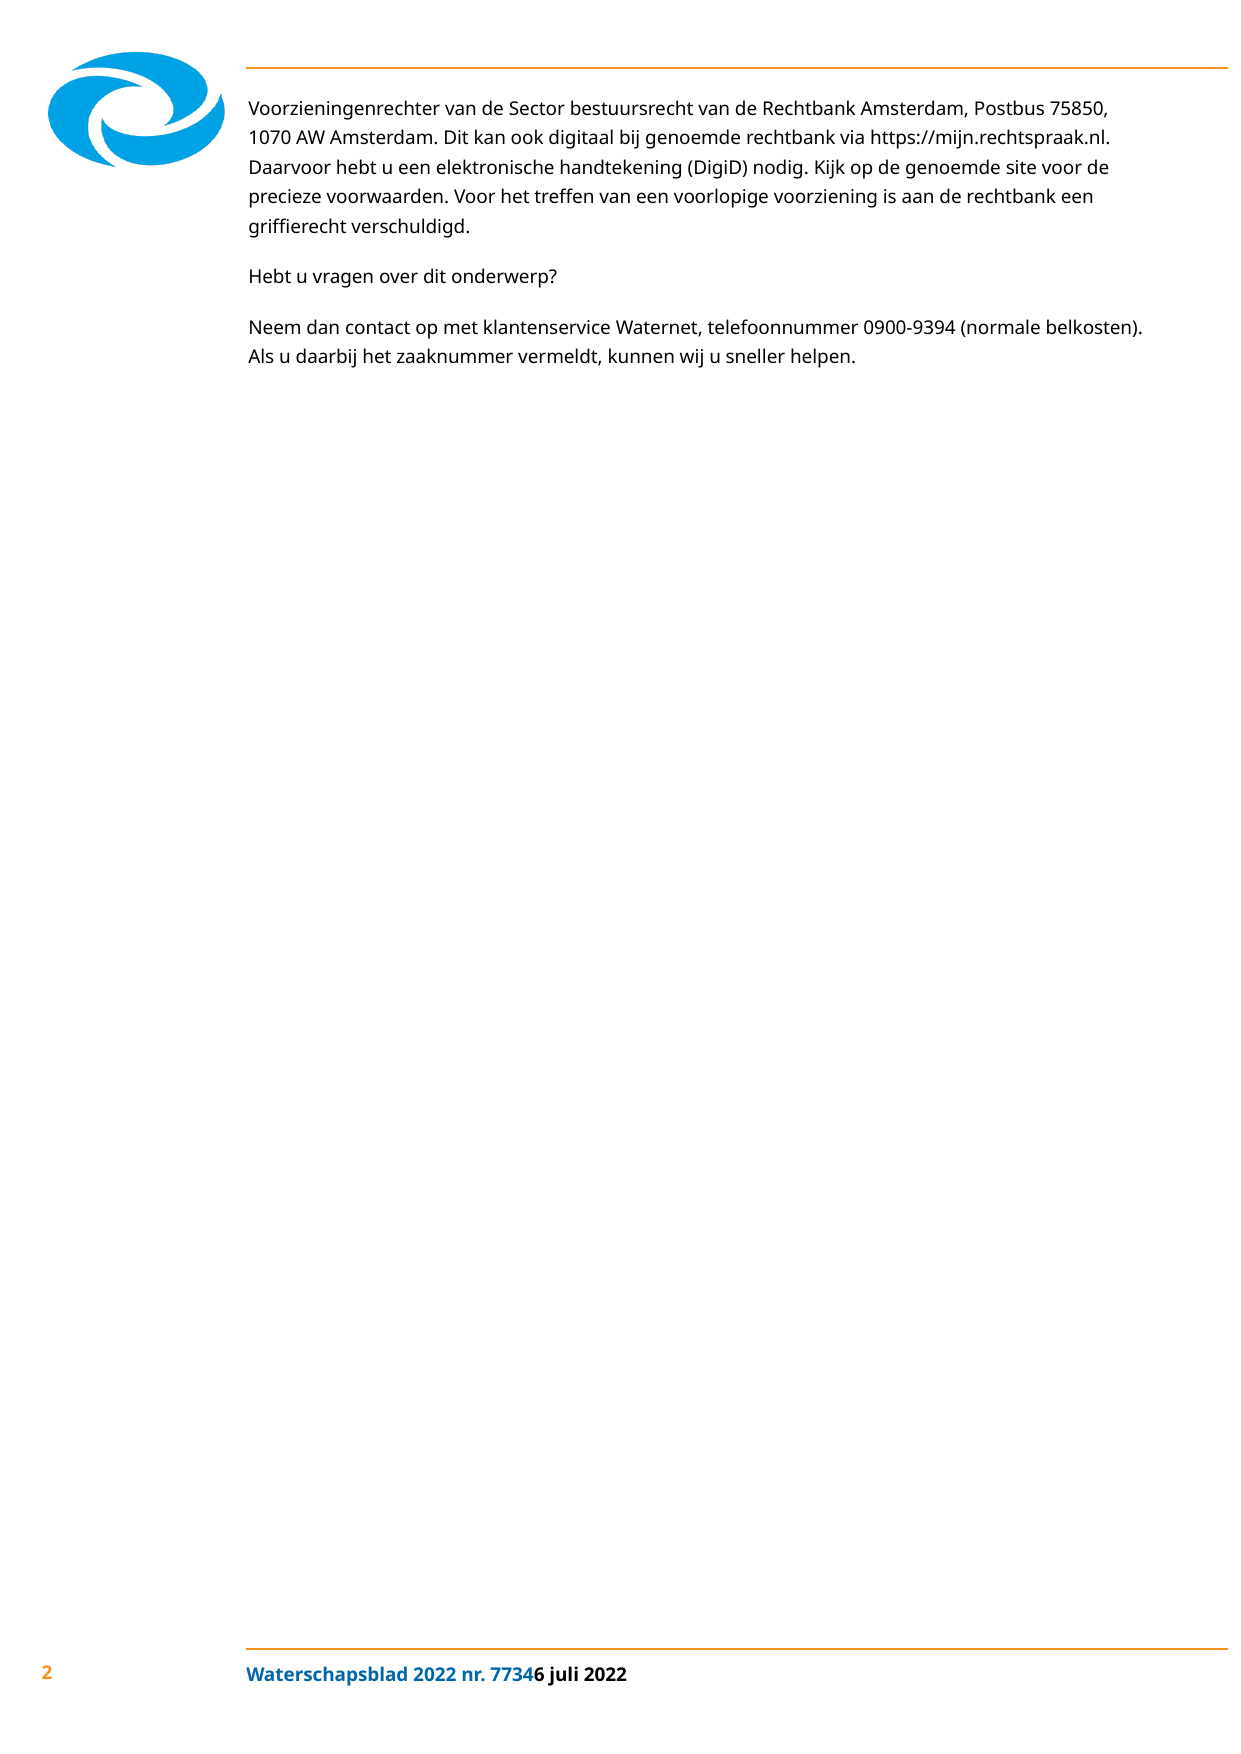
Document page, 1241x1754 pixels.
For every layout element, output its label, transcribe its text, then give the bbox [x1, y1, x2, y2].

picture [41, 47, 231, 172]
text Hebt u vragen over dit onderwerp? [248, 263, 1152, 289]
text Voorzieningenrechter van de Sector bestuursrecht van de Rechtbank Amsterdam, Postbus 75850, 1070 AW Amsterdam. Dit kan ook digitaal bij genoemde rechtbank via https://mijn.rechtspraak.nl. Daarvoor hebt u een elektronische handtekening (DigiD) nodig. Kijk op de genoemde site voor de precieze voorwaarden. Voor het treffen van een voorlopige voorziening is aan de rechtbank een griffierecht verschuldigd. [248, 95, 1152, 239]
text Neem dan contact op met klantenservice Waternet, telefoonnummer 0900-9394 (normale belkosten). Als u daarbij het zaaknummer vermeldt, kunnen wij u sneller helpen. [248, 314, 1152, 369]
